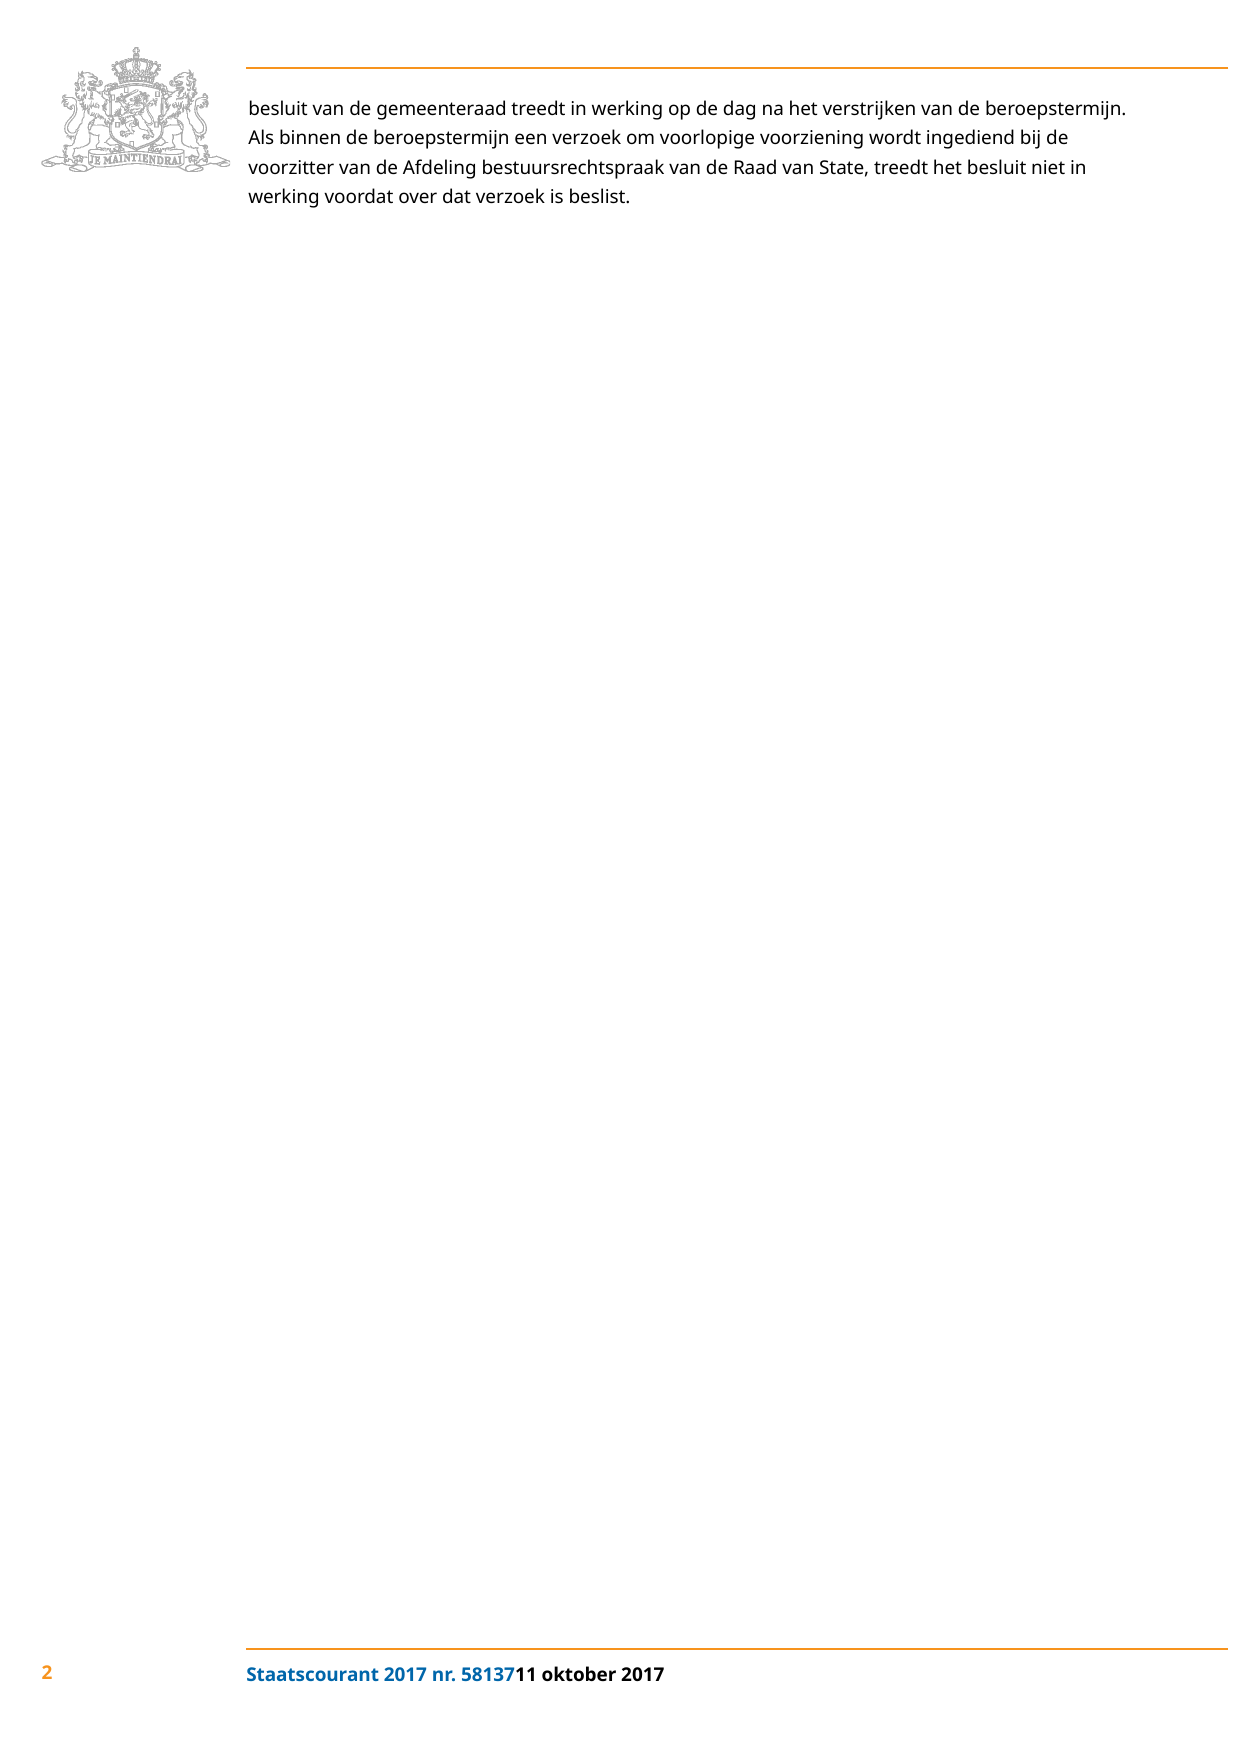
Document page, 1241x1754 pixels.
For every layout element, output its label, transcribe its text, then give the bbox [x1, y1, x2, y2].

text besluit van de gemeenteraad treedt in werking op de dag na het verstrijken van de beroepstermijn. Als binnen de beroepstermijn een verzoek om voorlopige voorziening wordt ingediend bij de voorzitter van de Afdeling bestuursrechtspraak van de Raad van State, treedt het besluit niet in werking voordat over dat verzoek is beslist. [248, 95, 1152, 209]
picture [41, 47, 231, 172]
